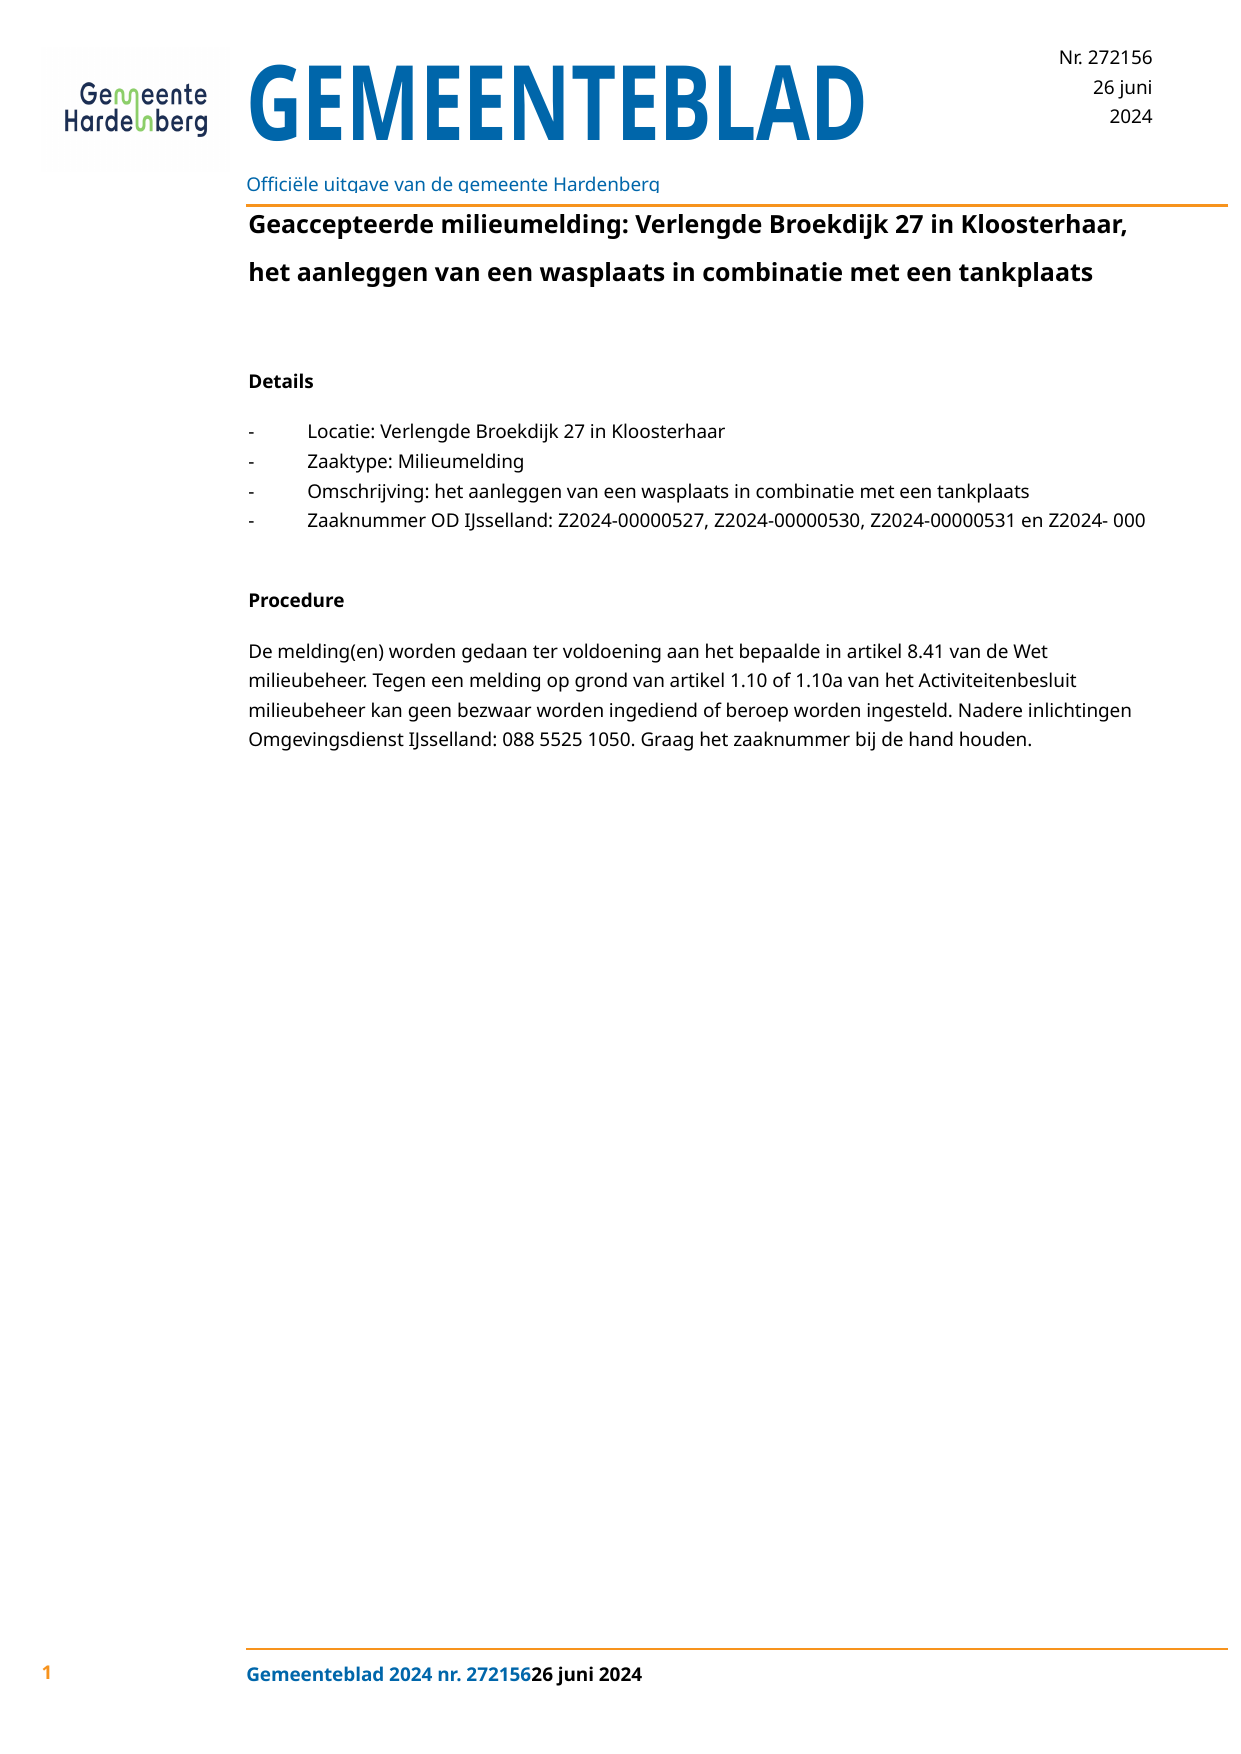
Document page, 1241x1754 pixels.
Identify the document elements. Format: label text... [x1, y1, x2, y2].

text De melding(en) worden gedaan ter voldoening aan het bepaalde in artikel 8.41 van de Wet milieubeheer. Tegen een melding op grond van artikel 1.10 of 1.10a van het Activiteitenbesluit milieubeheer kan geen bezwaar worden ingediend of beroep worden ingesteld. Nadere inlichtingen Omgevingsdienst IJsselland: 088 5525 1050. Graag het zaaknummer bij de hand houden. [248, 638, 1152, 752]
list Omschrijving: het aanleggen van een wasplaats in combinatie met een tankplaats [248, 478, 1152, 504]
list Locatie: Verlengde Broekdijk 27 in Kloosterhaar [248, 419, 1152, 444]
text Geaccepteerde milieumelding: Verlengde Broekdijk 27 in Kloosterhaar, het aanleggen van een wasplaats in combinatie met een tankplaats [248, 207, 1152, 288]
text Procedure [248, 587, 1152, 613]
list Zaaktype: Milieumelding [248, 448, 1152, 474]
text Details [248, 368, 1152, 394]
picture [41, 47, 231, 172]
list Zaaknummer OD IJsselland: Z2024-00000527, Z2024-00000530, Z2024-00000531 en Z2024- 000 [248, 507, 1152, 533]
